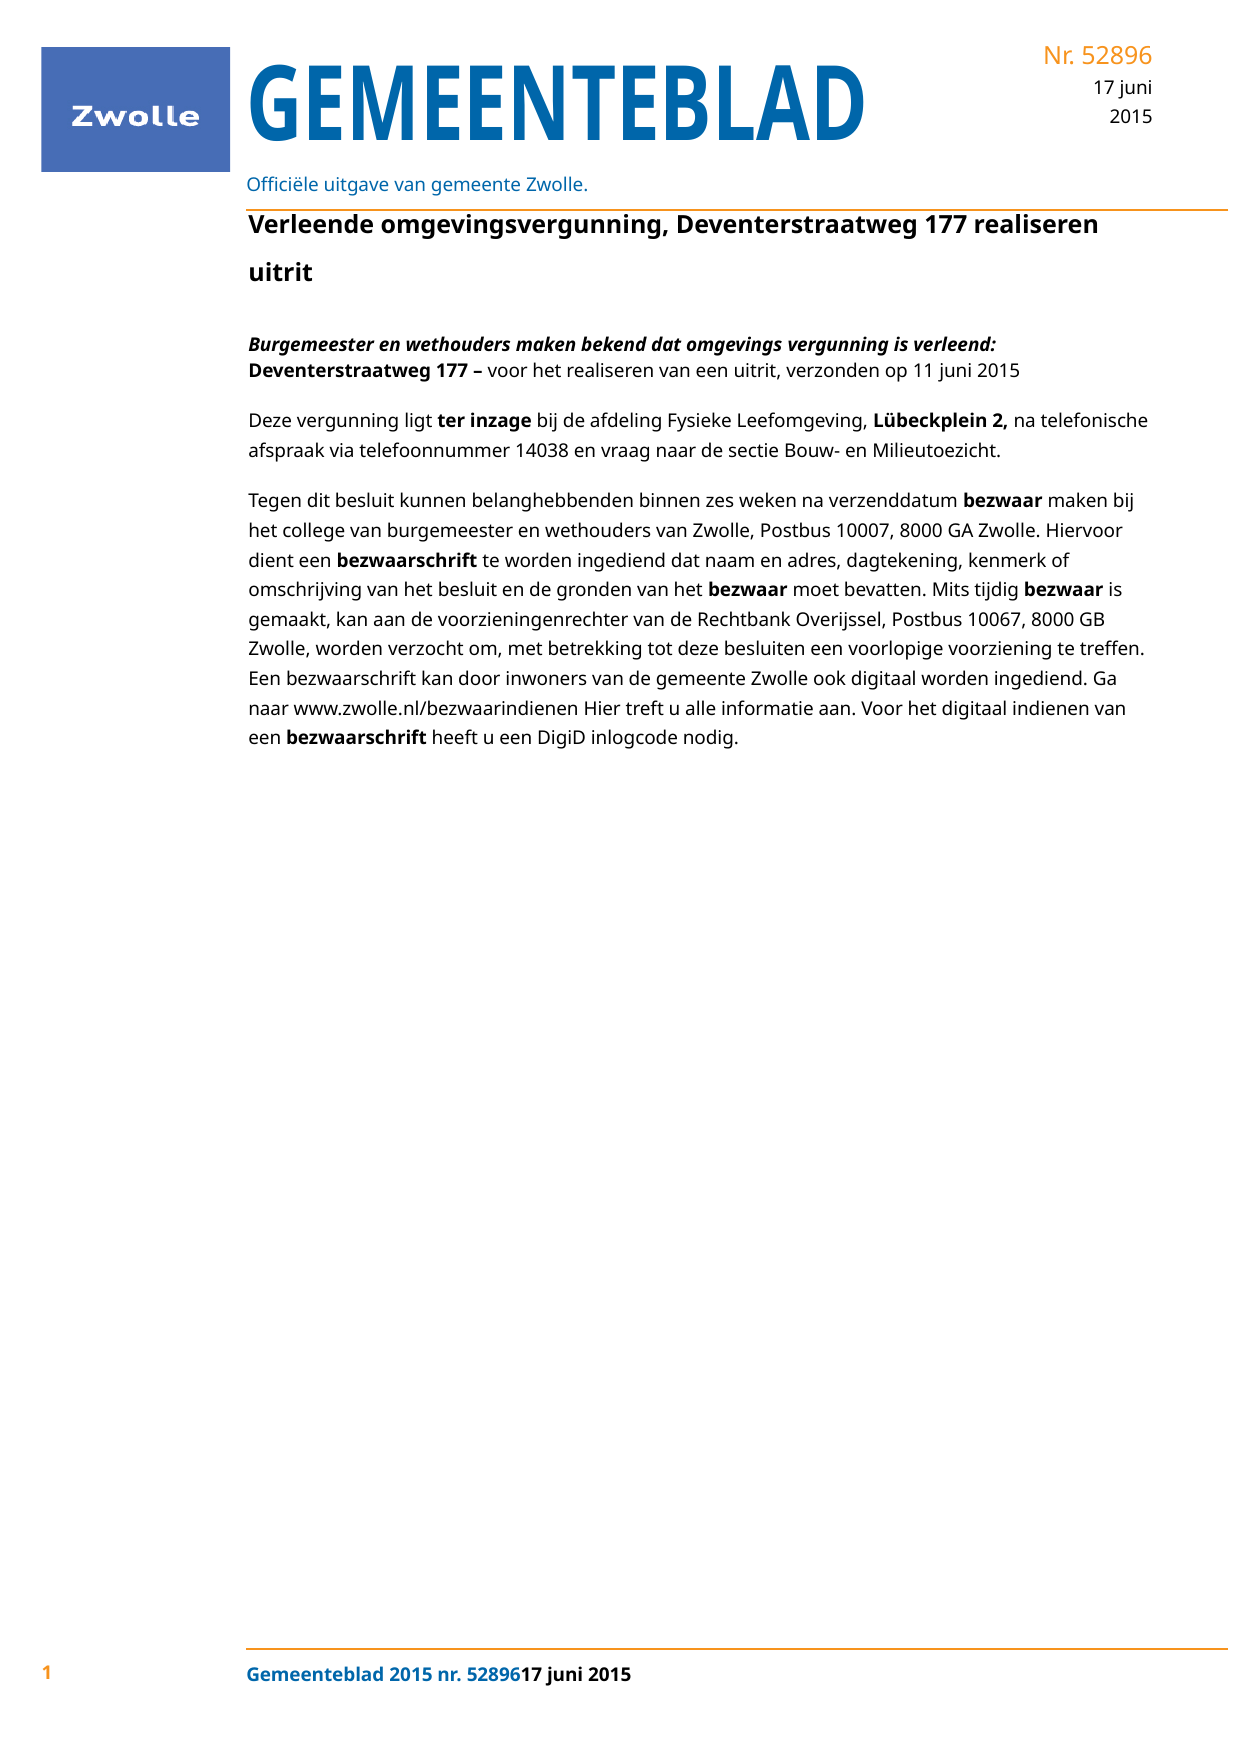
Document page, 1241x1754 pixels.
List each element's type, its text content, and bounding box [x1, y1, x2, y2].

text Deze vergunning ligt ter inzage bij de afdeling Fysieke Leefomgeving, Lübeckplein 2, na telefonische afspraak via telefoonnummer 14038 en vraag naar de sectie Bouw- en Milieutoezicht. [248, 408, 1152, 463]
text Tegen dit besluit kunnen belanghebbenden binnen zes weken na verzenddatum bezwaar maken bij het college van burgemeester en wethouders van Zwolle, Postbus 10007, 8000 GA Zwolle. Hiervoor dient een bezwaarschrift te worden ingediend dat naam en adres, dagtekening, kenmerk of omschrijving van het besluit en de gronden van het bezwaar moet bevatten. Mits tijdig bezwaar is gemaakt, kan aan de voorzieningenrechter van de Rechtbank Overijssel, Postbus 10067, 8000 GB Zwolle, worden verzocht om, met betrekking tot deze besluiten een voorlopige voorziening te treffen. Een bezwaarschrift kan door inwoners van de gemeente Zwolle ook digitaal worden ingediend. Ga naar www.zwolle.nl/bezwaarindienen Hier treft u alle informatie aan. Voor het digitaal indienen van een bezwaarschrift heeft u een DigiD inlogcode nodig. [248, 488, 1152, 750]
text Deventerstraatweg 177 – voor het realiseren van een uitrit, verzonden op 11 juni 2015 [248, 357, 1152, 383]
text Burgemeester en wethouders maken bekend dat omgevings vergunning is verleend: [248, 331, 1152, 357]
text Verleende omgevingsvergunning, Deventerstraatweg 177 realiseren uitrit [248, 211, 1152, 288]
picture [41, 47, 231, 172]
